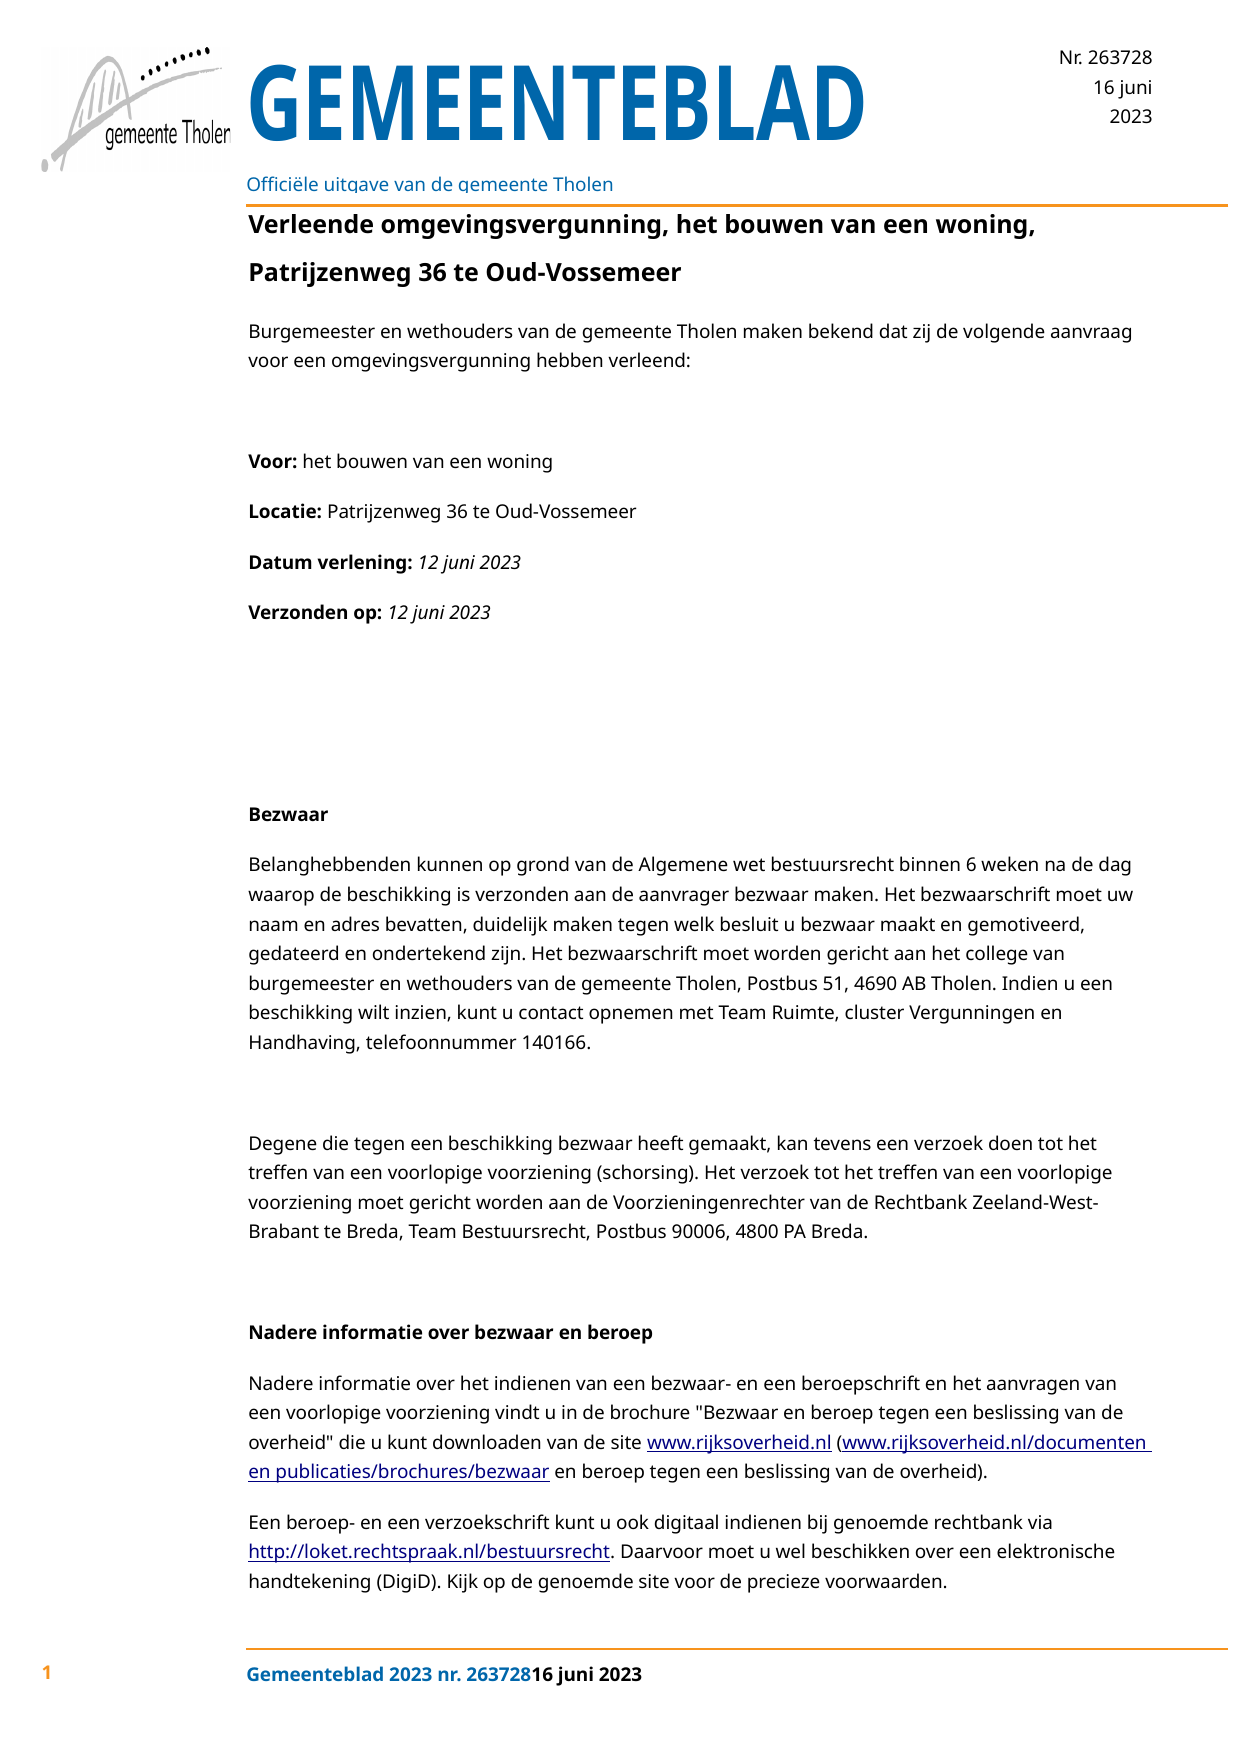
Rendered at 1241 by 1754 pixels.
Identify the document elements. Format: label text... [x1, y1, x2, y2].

text Locatie: Patrijzenweg 36 te Oud-Vossemeer [248, 499, 1152, 524]
text Degene die tegen een beschikking bezwaar heeft gemaakt, kan tevens een verzoek doen tot het treffen van een voorlopige voorziening (schorsing). Het verzoek tot het treffen van een voorlopige voorziening moet gericht worden aan de Voorzieningenrechter van de Rechtbank Zeeland-West-Brabant te Breda, Team Bestuursrecht, Postbus 90006, 4800 PA Breda. [248, 1130, 1152, 1244]
text Een beroep- en een verzoekschrift kunt u ook digitaal indienen bij genoemde rechtbank via http://loket.rechtspraak.nl/bestuursrecht. Daarvoor moet u wel beschikken over een elektronische handtekening (DigiD). Kijk op de genoemde site voor de precieze voorwaarden. [248, 1509, 1152, 1594]
text Verzonden op: 12 juni 2023 [248, 599, 1152, 625]
text Burgemeester en wethouders van de gemeente Tholen maken bekend dat zij de volgende aanvraag voor een omgevingsvergunning hebben verleend: [248, 318, 1152, 373]
text Nadere informatie over het indienen van een bezwaar- en een beroepschrift en het aanvragen van een voorlopige voorziening vindt u in de brochure "Bezwaar en beroep tegen een beslissing van de overheid" die u kunt downloaden van de site www.rijksoverheid.nl (www.rijksoverheid.nl/documenten en publicaties/brochures/bezwaar en beroep tegen een beslissing van de overheid). [248, 1370, 1152, 1484]
text Voor: het bouwen van een woning [248, 448, 1152, 474]
picture [41, 47, 231, 172]
text Verleende omgevingsvergunning, het bouwen van een woning, Patrijzenweg 36 te Oud-Vossemeer [248, 207, 1152, 288]
text Belanghebbenden kunnen op grond van de Algemene wet bestuursrecht binnen 6 weken na de dag waarop de beschikking is verzonden aan de aanvrager bezwaar maken. Het bezwaarschrift moet uw naam en adres bevatten, duidelijk maken tegen welk besluit u bezwaar maakt en gemotiveerd, gedateerd en ondertekend zijn. Het bezwaarschrift moet worden gericht aan het college van burgemeester en wethouders van de gemeente Tholen, Postbus 51, 4690 AB Tholen. Indien u een beschikking wilt inzien, kunt u contact opnemen met Team Ruimte, cluster Vergunningen en Handhaving, telefoonnummer 140166. [248, 852, 1152, 1055]
text Datum verlening: 12 juni 2023 [248, 549, 1152, 575]
text Bezwaar [248, 801, 1152, 827]
text Nadere informatie over bezwaar en beroep [248, 1319, 1152, 1345]
